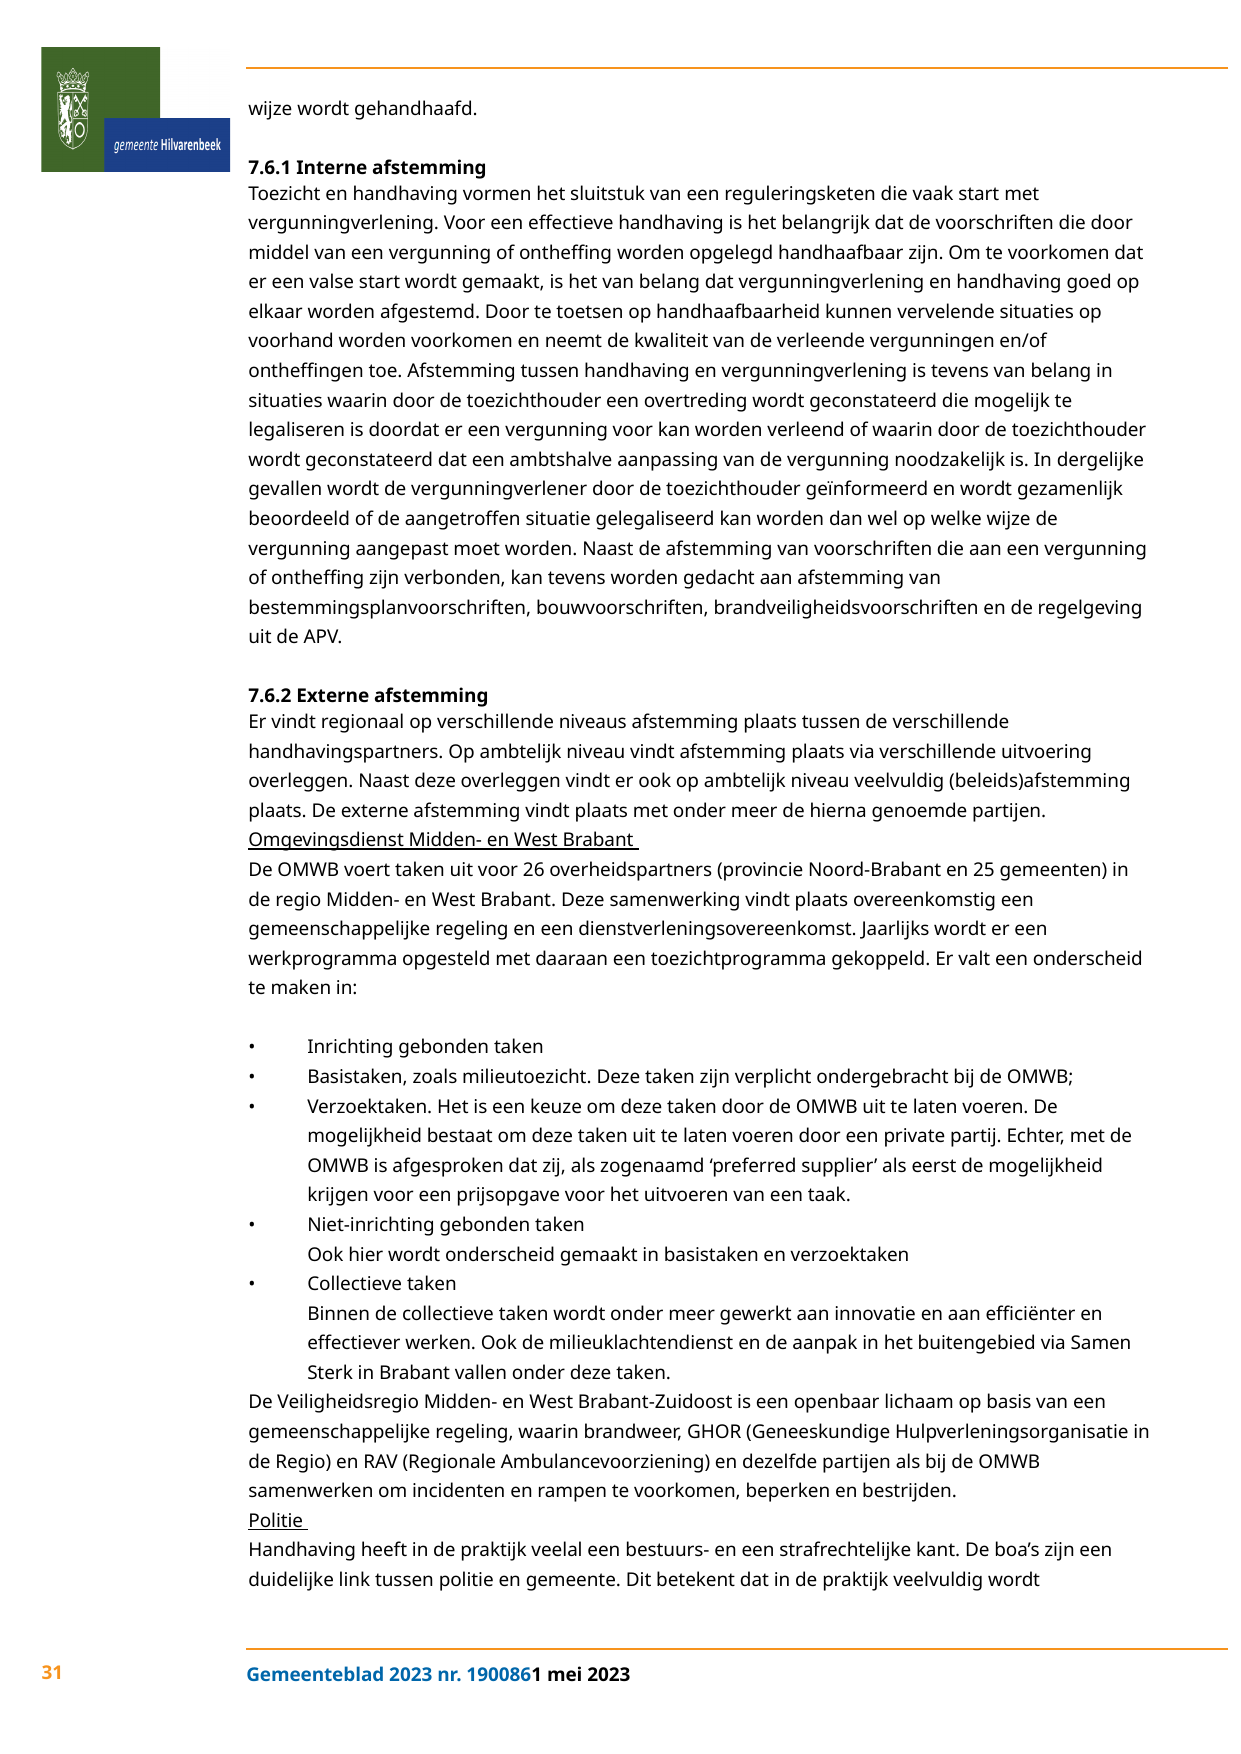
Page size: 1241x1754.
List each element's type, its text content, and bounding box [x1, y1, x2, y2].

list Basistaken, zoals milieutoezicht. Deze taken zijn verplicht ondergebracht bij de OMWB; [248, 1063, 1152, 1089]
text Toezicht en handhaving vormen het sluitstuk van een reguleringsketen die vaak start met vergunningverlening. Voor een effectieve handhaving is het belangrijk dat de voorschriften die door middel van een vergunning of ontheffing worden opgelegd handhaafbaar zijn. Om te voorkomen dat er een valse start wordt gemaakt, is het van belang dat vergunningverlening en handhaving goed op elkaar worden afgestemd. Door te toetsen op handhaafbaarheid kunnen vervelende situaties op voorhand worden voorkomen en neemt de kwaliteit van de verleende vergunningen en/of ontheffingen toe. Afstemming tussen handhaving en vergunningverlening is tevens van belang in situaties waarin door de toezichthouder een overtreding wordt geconstateerd die mogelijk te legaliseren is doordat er een vergunning voor kan worden verleend of waarin door de toezichthouder wordt geconstateerd dat een ambtshalve aanpassing van de vergunning noodzakelijk is. In dergelijke gevallen wordt de vergunningverlener door de toezichthouder geïnformeerd en wordt gezamenlijk beoordeeld of de aangetroffen situatie gelegaliseerd kan worden dan wel op welke wijze de vergunning aangepast moet worden. Naast de afstemming van voorschriften die aan een vergunning of ontheffing zijn verbonden, kan tevens worden gedacht aan afstemming van bestemmingsplanvoorschriften, bouwvoorschriften, brandveiligheidsvoorschriften en de regelgeving uit de APV. [248, 180, 1152, 649]
list Inrichting gebonden taken [248, 1034, 1152, 1059]
text De Veiligheidsregio Midden- en West Brabant-Zuidoost is een openbaar lichaam op basis van een gemeenschappelijke regeling, waarin brandweer, GHOR (Geneeskundige Hulpverleningsorganisatie in de Regio) en RAV (Regionale Ambulancevoorziening) en dezelfde partijen als bij de OMWB samenwerken om incidenten en rampen te voorkomen, beperken en bestrijden. [248, 1389, 1152, 1503]
text Omgevingsdienst Midden- en West Brabant [248, 827, 1152, 852]
text Handhaving heeft in de praktijk veelal een bestuurs- en een strafrechtelijke kant. De boa’s zijn een duidelijke link tussen politie en gemeente. Dit betekent dat in de praktijk veelvuldig wordt [248, 1537, 1152, 1592]
list Verzoektaken. Het is een keuze om deze taken door de OMWB uit te laten voeren. De mogelijkheid bestaat om deze taken uit te laten voeren door een private partij. Echter, met de OMWB is afgesproken dat zij, als zogenaamd ‘preferred supplier’ als eerst de mogelijkheid krijgen voor een prijsopgave voor het uitvoeren van een taak. [248, 1093, 1152, 1207]
text Er vindt regionaal op verschillende niveaus afstemming plaats tussen de verschillende handhavingspartners. Op ambtelijk niveau vindt afstemming plaats via verschillende uitvoering overleggen. Naast deze overleggen vindt er ook op ambtelijk niveau veelvuldig (beleids)afstemming plaats. De externe afstemming vindt plaats met onder meer de hierna genoemde partijen. [248, 708, 1152, 823]
picture [41, 47, 231, 172]
text De OMWB voert taken uit voor 26 overheidspartners (provincie Noord-Brabant en 25 gemeenten) in de regio Midden- en West Brabant. Deze samenwerking vindt plaats overeenkomstig een gemeenschappelijke regeling en een dienstverleningsovereenkomst. Jaarlijks wordt er een werkprogramma opgesteld met daaraan een toezichtprogramma gekoppeld. Er valt een onderscheid te maken in: [248, 856, 1152, 1000]
list Binnen de collectieve taken wordt onder meer gewerkt aan innovatie en aan efficiënter en effectiever werken. Ook de milieuklachtendienst en de aanpak in het buitengebied via Samen Sterk in Brabant vallen onder deze taken. [248, 1300, 1152, 1385]
list Niet-inrichting gebonden taken [248, 1211, 1152, 1237]
text 7.6.1 Interne afstemming [248, 154, 1152, 180]
text wijze wordt gehandhaafd. [248, 95, 1152, 121]
list Collectieve taken [248, 1270, 1152, 1296]
text 7.6.2 Externe afstemming [248, 683, 1152, 708]
text Politie [248, 1507, 1152, 1533]
list Ook hier wordt onderscheid gemaakt in basistaken en verzoektaken [248, 1241, 1152, 1267]
